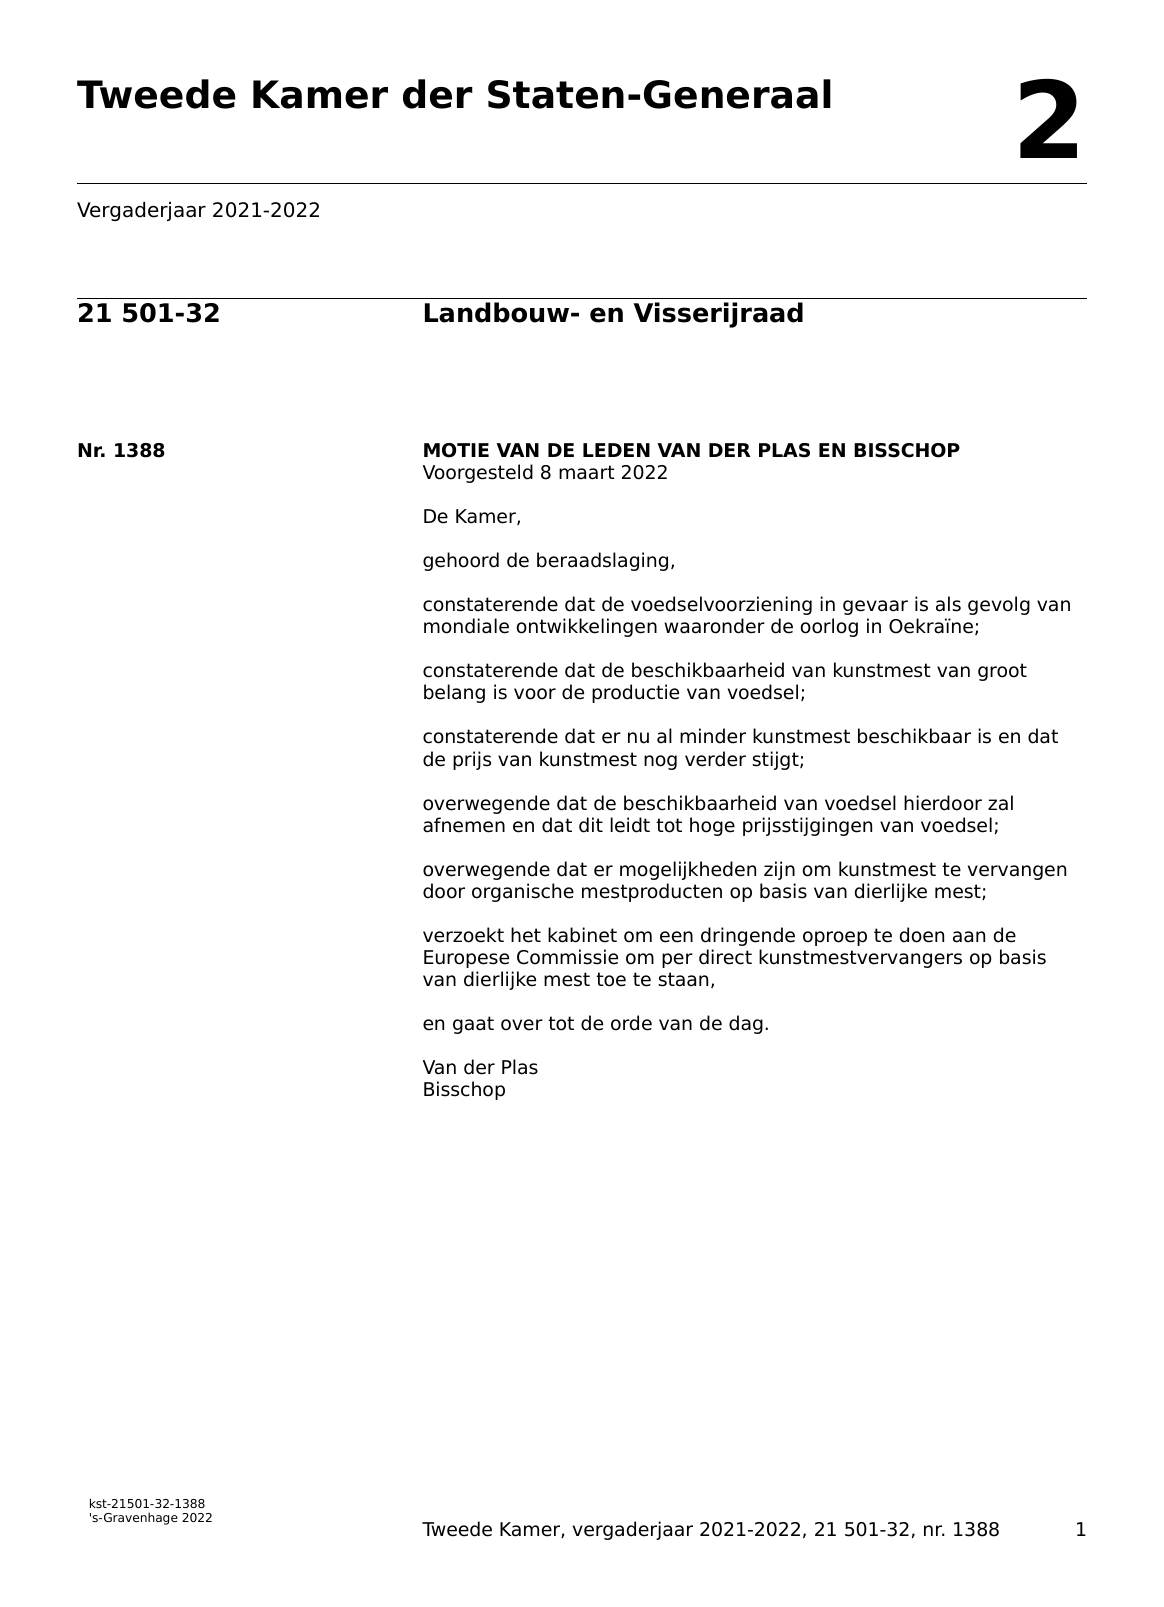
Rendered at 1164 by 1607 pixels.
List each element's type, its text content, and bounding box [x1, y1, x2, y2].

text 's-Gravenhage 2022 [88, 1511, 323, 1525]
text verzoekt het kabinet om een dringende oproep te doen aan de Europese Commissie om per direct kunstmestvervangers op basis van dierlijke mest toe te staan, [422, 925, 1087, 991]
text Voorgesteld 8 maart 2022 [422, 462, 1087, 484]
text constaterende dat de beschikbaarheid van kunstmest van groot belang is voor de productie van voedsel; [422, 660, 1087, 704]
text Van der Plas [422, 1057, 1087, 1079]
text constaterende dat de voedselvoorziening in gevaar is als gevolg van mondiale ontwikkelingen waaronder de oorlog in Oekraïne; [422, 594, 1087, 638]
text gehoord de beraadslaging, [422, 550, 1087, 572]
text overwegende dat de beschikbaarheid van voedsel hierdoor zal afnemen en dat dit leidt tot hoge prijsstijgingen van voedsel; [422, 793, 1087, 837]
subtitle 21 501-32 Landbouw- en Visserijraad [77, 299, 1087, 329]
table_header 2 [886, 59, 1087, 183]
table_cell Vergaderjaar 2021-2022 [77, 184, 1087, 298]
text en gaat over tot de orde van de dag. [422, 1013, 1087, 1035]
text constaterende dat er nu al minder kunstmest beschikbaar is en dat de prijs van kunstmest nog verder stijgt; [422, 726, 1087, 770]
text kst-21501-32-1388 [88, 1497, 323, 1511]
text De Kamer, [422, 506, 1087, 528]
text Bisschop [422, 1079, 1087, 1101]
table_header Tweede Kamer der Staten-Generaal [77, 59, 886, 183]
text overwegende dat er mogelijkheden zijn om kunstmest te vervangen door organische mestproducten op basis van dierlijke mest; [422, 859, 1087, 903]
subtitle Nr. 1388 MOTIE VAN DE LEDEN VAN DER PLAS EN BISSCHOP [77, 440, 1087, 462]
